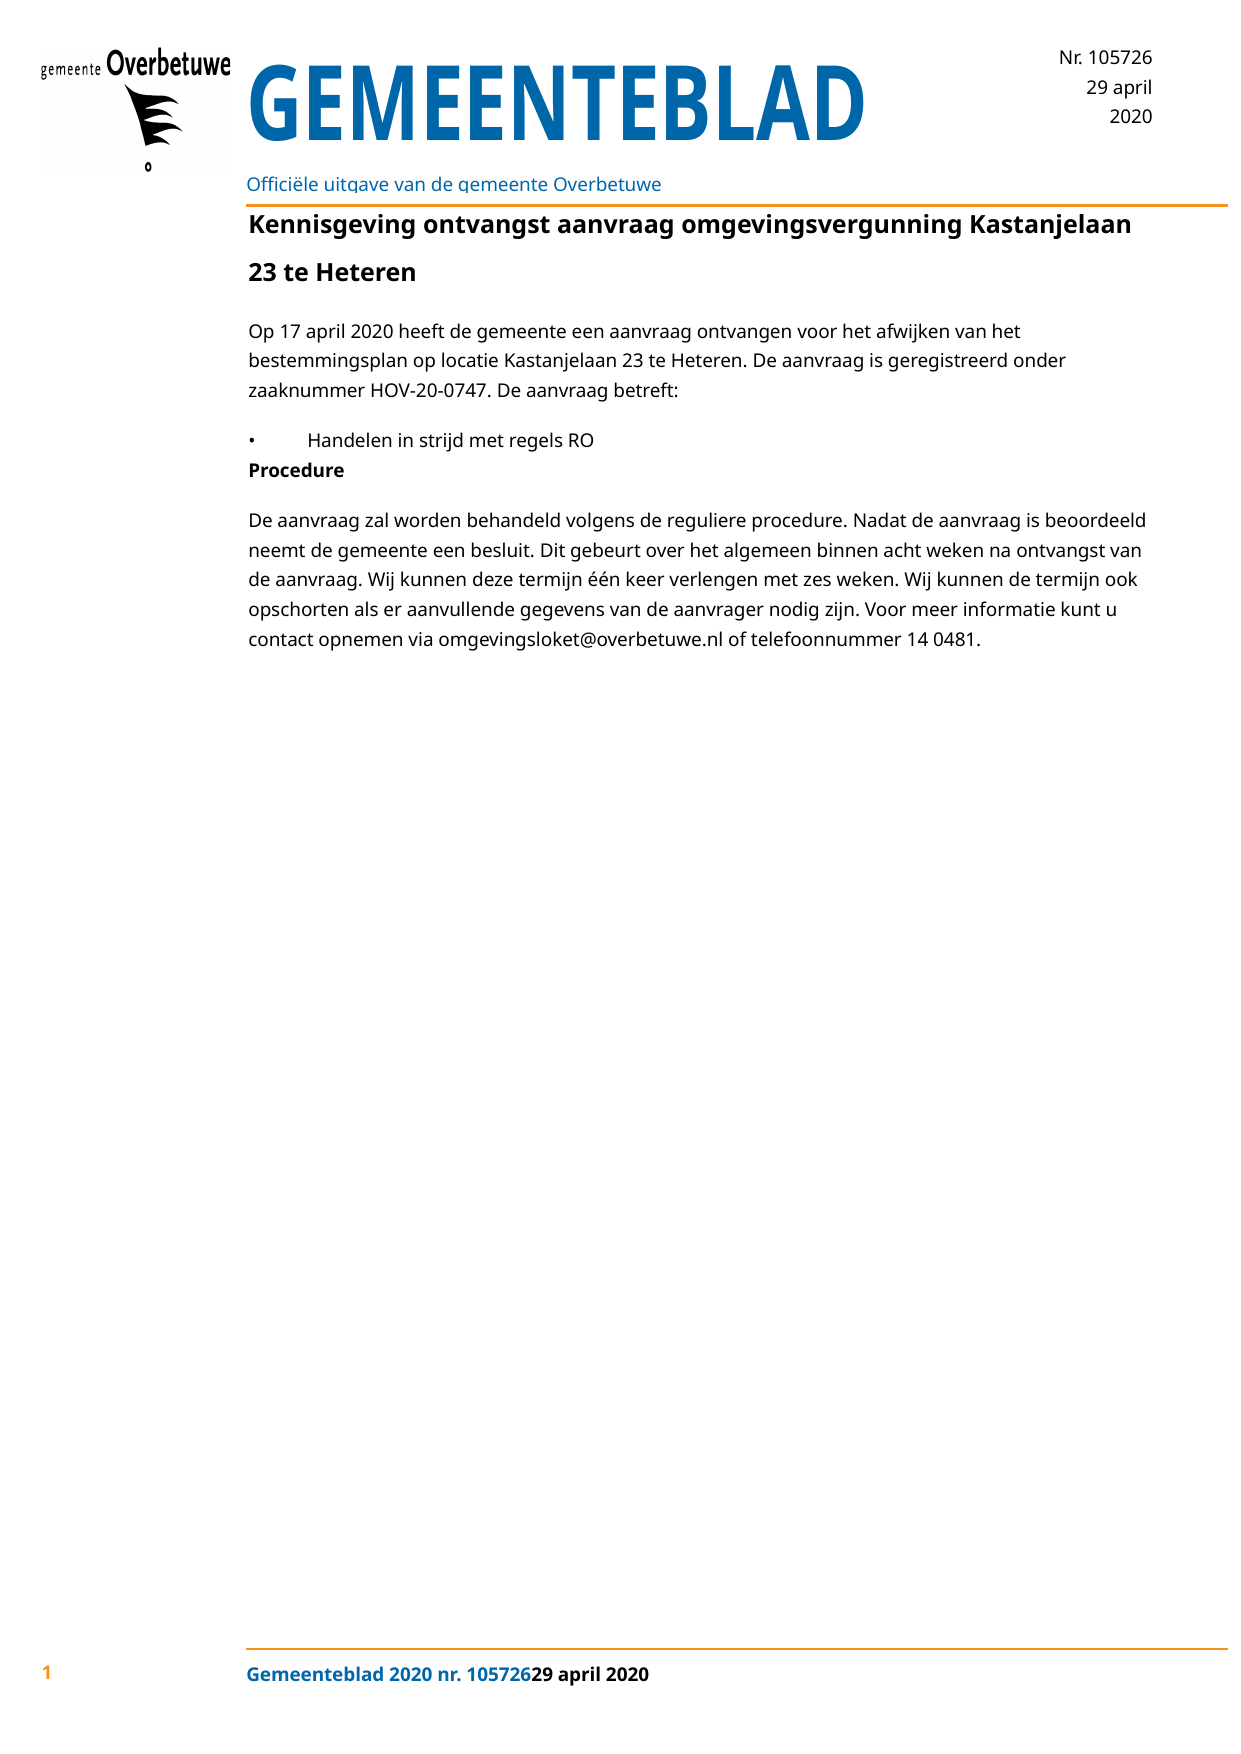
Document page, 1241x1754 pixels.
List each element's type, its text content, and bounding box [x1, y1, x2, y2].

text De aanvraag zal worden behandeld volgens de reguliere procedure. Nadat de aanvraag is beoordeeld neemt de gemeente een besluit. Dit gebeurt over het algemeen binnen acht weken na ontvangst van de aanvraag. Wij kunnen deze termijn één keer verlengen met zes weken. Wij kunnen de termijn ook opschorten als er aanvullende gegevens van de aanvrager nodig zijn. Voor meer informatie kunt u contact opnemen via omgevingsloket@overbetuwe.nl of telefoonnummer 14 0481. [248, 507, 1152, 652]
picture [41, 47, 231, 172]
text Op 17 april 2020 heeft de gemeente een aanvraag ontvangen voor het afwijken van het bestemmingsplan op locatie Kastanjelaan 23 te Heteren. De aanvraag is geregistreerd onder zaaknummer HOV-20-0747. De aanvraag betreft: [248, 318, 1152, 403]
list Handelen in strijd met regels RO [248, 427, 1152, 453]
text Kennisgeving ontvangst aanvraag omgevingsvergunning Kastanjelaan 23 te Heteren [248, 207, 1152, 288]
text Procedure [248, 457, 1152, 483]
